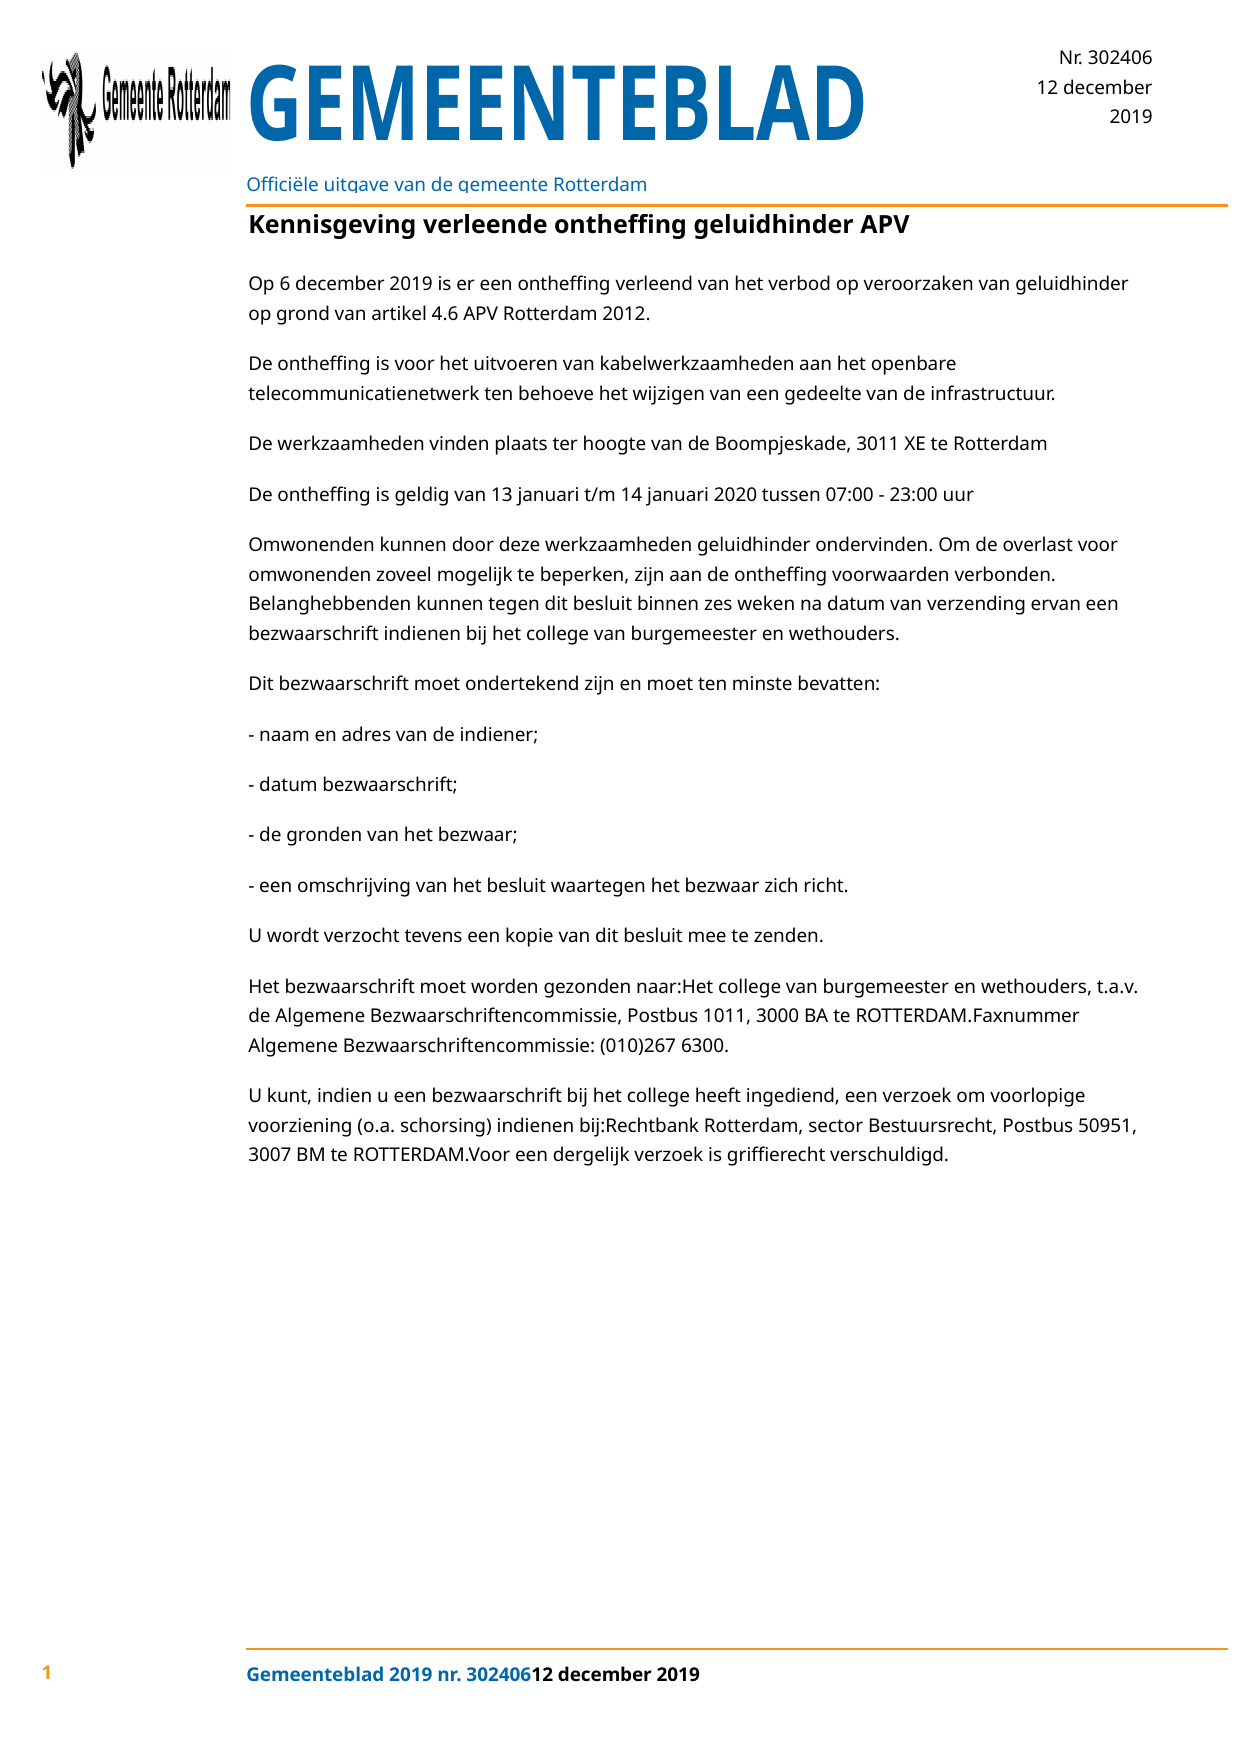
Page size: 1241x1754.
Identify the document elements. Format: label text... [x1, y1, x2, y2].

text U wordt verzocht tevens een kopie van dit besluit mee te zenden. [248, 922, 1152, 948]
text - de gronden van het bezwaar; [248, 822, 1152, 847]
text - datum bezwaarschrift; [248, 771, 1152, 797]
text - naam en adres van de indiener; [248, 721, 1152, 746]
text U kunt, indien u een bezwaarschrift bij het college heeft ingediend, een verzoek om voorlopige voorziening (o.a. schorsing) indienen bij:Rechtbank Rotterdam, sector Bestuursrecht, Postbus 50951, 3007 BM te ROTTERDAM.Voor een dergelijk verzoek is griffierecht verschuldigd. [248, 1082, 1152, 1167]
text De ontheffing is voor het uitvoeren van kabelwerkzaamheden aan het openbare telecommunicatienetwerk ten behoeve het wijzigen van een gedeelte van de infrastructuur. [248, 350, 1152, 406]
text Op 6 december 2019 is er een ontheffing verleend van het verbod op veroorzaken van geluidhinder op grond van artikel 4.6 APV Rotterdam 2012. [248, 270, 1152, 326]
picture [41, 47, 231, 172]
text De werkzaamheden vinden plaats ter hoogte van de Boompjeskade, 3011 XE te Rotterdam [248, 430, 1152, 456]
text Omwonenden kunnen door deze werkzaamheden geluidhinder ondervinden. Om de overlast voor omwonenden zoveel mogelijk te beperken, zijn aan de ontheffing voorwaarden verbonden. Belanghebbenden kunnen tegen dit besluit binnen zes weken na datum van verzending ervan een bezwaarschrift indienen bij het college van burgemeester en wethouders. [248, 531, 1152, 646]
text De ontheffing is geldig van 13 januari t/m 14 januari 2020 tussen 07:00 - 23:00 uur [248, 481, 1152, 506]
text Dit bezwaarschrift moet ondertekend zijn en moet ten minste bevatten: [248, 670, 1152, 696]
text Het bezwaarschrift moet worden gezonden naar:Het college van burgemeester en wethouders, t.a.v. de Algemene Bezwaarschriftencommissie, Postbus 1011, 3000 BA te ROTTERDAM.Faxnummer Algemene Bezwaarschriftencommissie: (010)267 6300. [248, 973, 1152, 1058]
text Kennisgeving verleende ontheffing geluidhinder APV [248, 207, 1152, 241]
text - een omschrijving van het besluit waartegen het bezwaar zich richt. [248, 872, 1152, 898]
